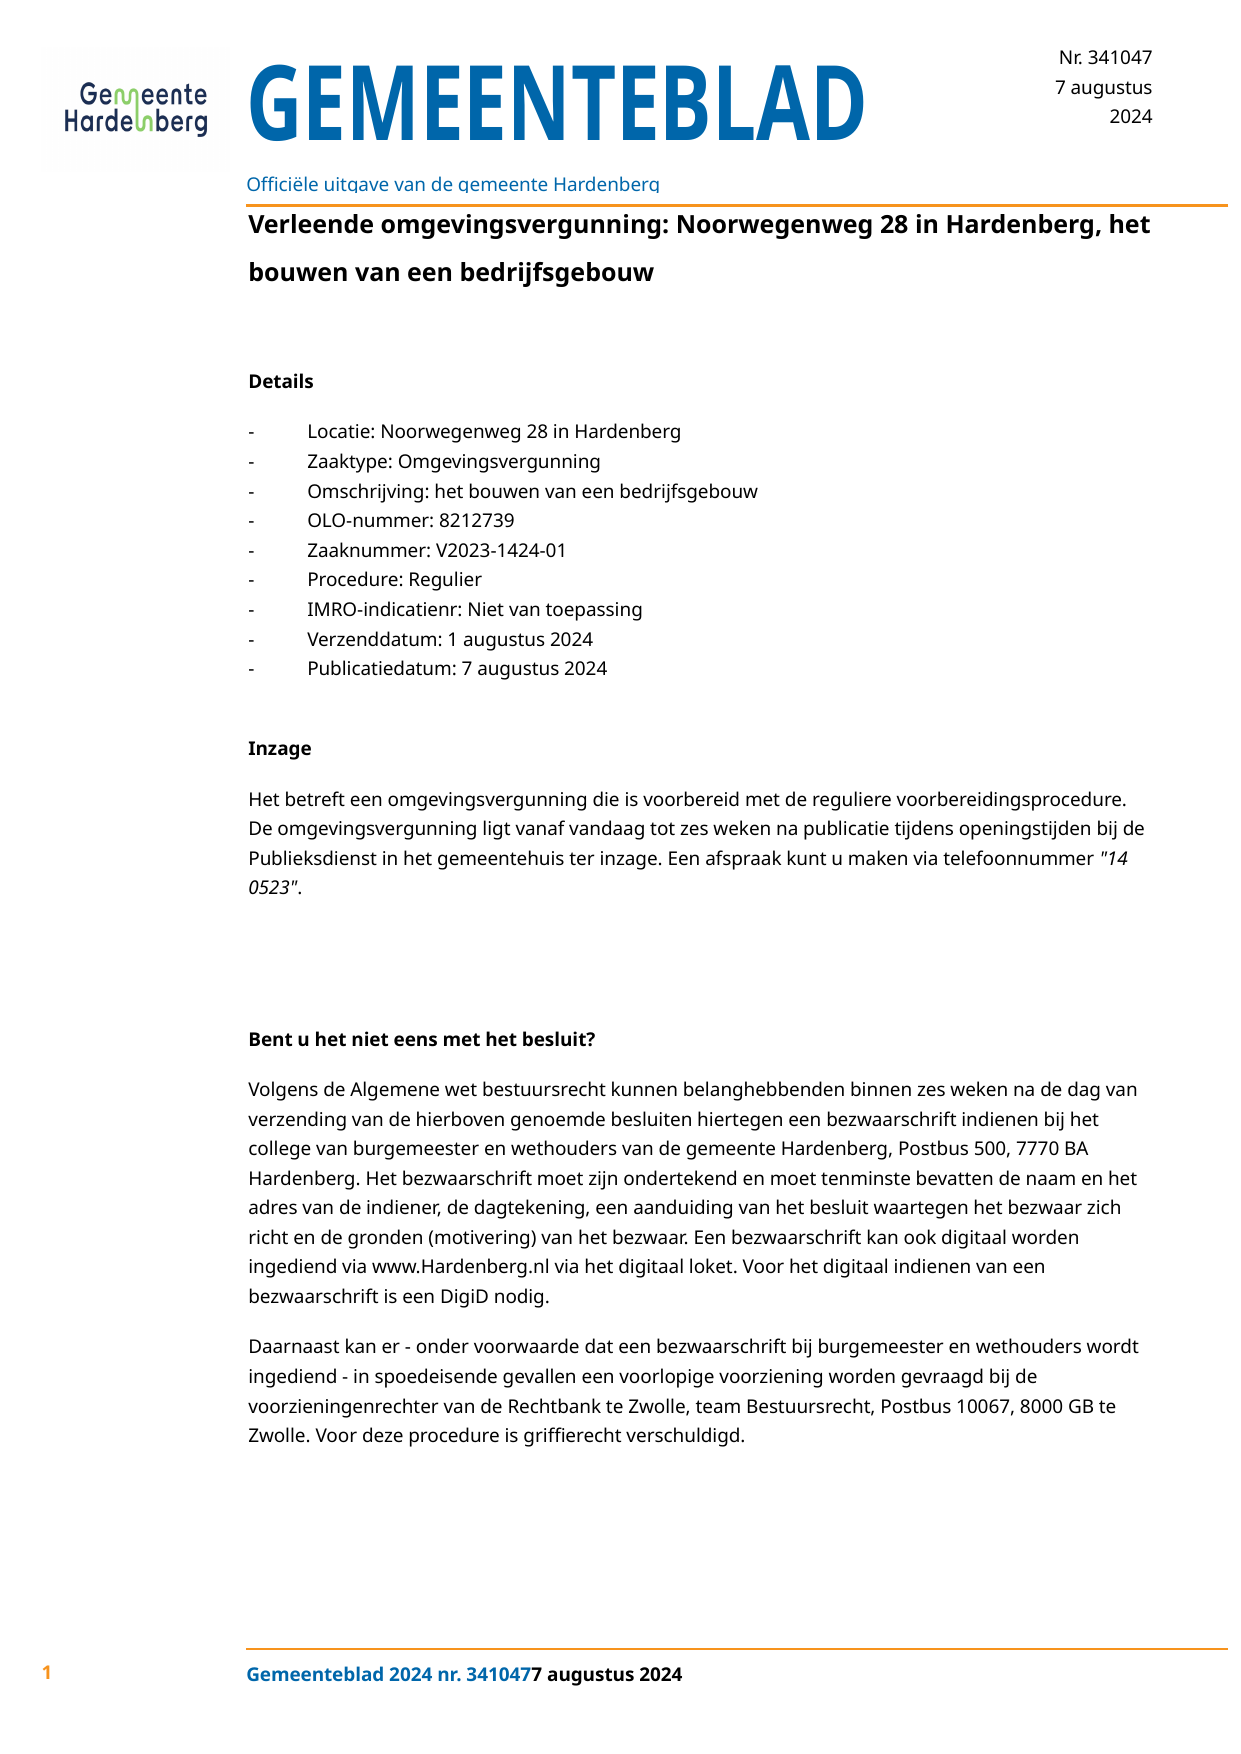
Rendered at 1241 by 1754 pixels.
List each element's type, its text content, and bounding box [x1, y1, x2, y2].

list Procedure: Regulier [248, 567, 1152, 592]
list Publicatiedatum: 7 augustus 2024 [248, 655, 1152, 681]
text Volgens de Algemene wet bestuursrecht kunnen belanghebbenden binnen zes weken na de dag van verzending van de hierboven genoemde besluiten hiertegen een bezwaarschrift indienen bij het college van burgemeester en wethouders van de gemeente Hardenberg, Postbus 500, 7770 BA Hardenberg. Het bezwaarschrift moet zijn ondertekend en moet tenminste bevatten de naam en het adres van de indiener, de dagtekening, een aanduiding van het besluit waartegen het bezwaar zich richt en de gronden (motivering) van het bezwaar. Een bezwaarschrift kan ook digitaal worden ingediend via www.Hardenberg.nl via het digitaal loket. Voor het digitaal indienen van een bezwaarschrift is een DigiD nodig. [248, 1076, 1152, 1309]
list OLO-nummer: 8212739 [248, 507, 1152, 533]
text Bent u het niet eens met het besluit? [248, 1026, 1152, 1052]
text Het betreft een omgevingsvergunning die is voorbereid met de reguliere voorbereidingsprocedure. De omgevingsvergunning ligt vanaf vandaag tot zes weken na publicatie tijdens openingstijden bij de Publieksdienst in het gemeentehuis ter inzage. Een afspraak kunt u maken via telefoonnummer "14 0523". [248, 786, 1152, 900]
list Zaaknummer: V2023-1424-01 [248, 537, 1152, 563]
picture [41, 47, 231, 172]
text Inzage [248, 735, 1152, 761]
text Details [248, 368, 1152, 394]
text Verleende omgevingsvergunning: Noorwegenweg 28 in Hardenberg, het bouwen van een bedrijfsgebouw [248, 207, 1152, 288]
list Verzenddatum: 1 augustus 2024 [248, 626, 1152, 652]
list Locatie: Noorwegenweg 28 in Hardenberg [248, 419, 1152, 444]
list Omschrijving: het bouwen van een bedrijfsgebouw [248, 478, 1152, 504]
list Zaaktype: Omgevingsvergunning [248, 448, 1152, 474]
list IMRO-indicatienr: Niet van toepassing [248, 596, 1152, 622]
text Daarnaast kan er - onder voorwaarde dat een bezwaarschrift bij burgemeester en wethouders wordt ingediend - in spoedeisende gevallen een voorlopige voorziening worden gevraagd bij de voorzieningenrechter van de Rechtbank te Zwolle, team Bestuursrecht, Postbus 10067, 8000 GB te Zwolle. Voor deze procedure is griffierecht verschuldigd. [248, 1334, 1152, 1448]
